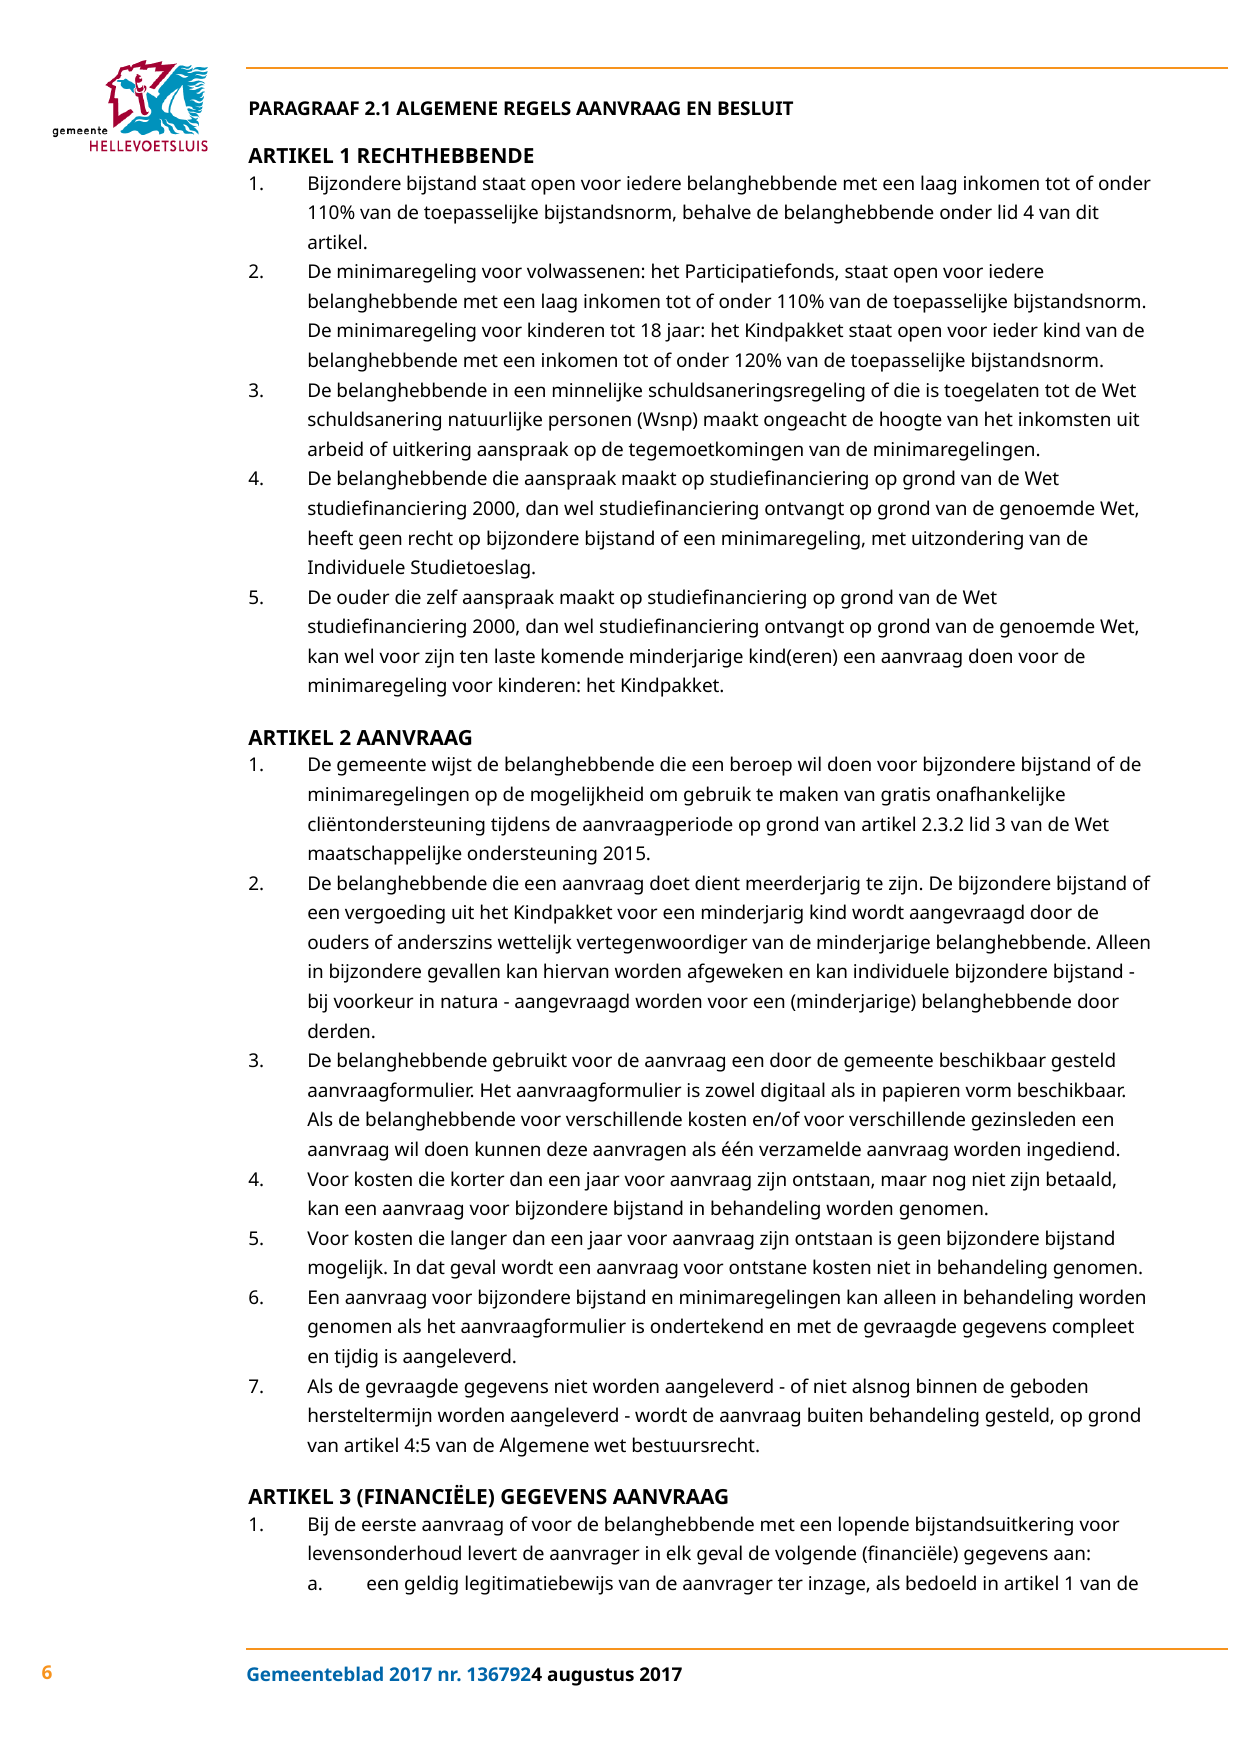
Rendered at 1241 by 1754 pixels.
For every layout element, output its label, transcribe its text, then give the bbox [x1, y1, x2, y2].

list De belanghebbende in een minnelijke schuldsaneringsregeling of die is toegelaten tot de Wet schuldsanering natuurlijke personen (Wsnp) maakt ongeacht de hoogte van het inkomsten uit arbeid of uitkering aanspraak op de tegemoetkomingen van de minimaregelingen. [248, 377, 1152, 462]
list De gemeente wijst de belanghebbende die een beroep wil doen voor bijzondere bijstand of de minimaregelingen op de mogelijkheid om gebruik te maken van gratis onafhankelijke cliëntondersteuning tijdens de aanvraagperiode op grond van artikel 2.3.2 lid 3 van de Wet maatschappelijke ondersteuning 2015. [248, 752, 1152, 866]
list De belanghebbende die aanspraak maakt op studiefinanciering op grond van de Wet studiefinanciering 2000, dan wel studiefinanciering ontvangt op grond van de genoemde Wet, heeft geen recht op bijzondere bijstand of een minimaregeling, met uitzondering van de Individuele Studietoeslag. [248, 466, 1152, 580]
list Voor kosten die langer dan een jaar voor aanvraag zijn ontstaan is geen bijzondere bijstand mogelijk. In dat geval wordt een aanvraag voor ontstane kosten niet in behandeling genomen. [248, 1225, 1152, 1280]
list De ouder die zelf aanspraak maakt op studiefinanciering op grond van de Wet studiefinanciering 2000, dan wel studiefinanciering ontvangt op grond van de genoemde Wet, kan wel voor zijn ten laste komende minderjarige kind(eren) een aanvraag doen voor de minimaregeling voor kinderen: het Kindpakket. [248, 584, 1152, 698]
list Een aanvraag voor bijzondere bijstand en minimaregelingen kan alleen in behandeling worden genomen als het aanvraagformulier is ondertekend en met de gevraagde gegevens compleet en tijdig is aangeleverd. [248, 1284, 1152, 1369]
list Bij de eerste aanvraag of voor de belanghebbende met een lopende bijstandsuitkering voor levensonderhoud levert de aanvrager in elk geval de volgende (financiële) gegevens aan: [248, 1511, 1152, 1566]
list De belanghebbende die een aanvraag doet dient meerderjarig te zijn. De bijzondere bijstand of een vergoeding uit het Kindpakket voor een minderjarig kind wordt aangevraagd door de ouders of anderszins wettelijk vertegenwoordiger van de minderjarige belanghebbende. Alleen in bijzondere gevallen kan hiervan worden afgeweken en kan individuele bijzondere bijstand - bij voorkeur in natura - aangevraagd worden voor een (minderjarige) belanghebbende door derden. [248, 870, 1152, 1043]
list De minimaregeling voor volwassenen: het Participatiefonds, staat open voor iedere belanghebbende met een laag inkomen tot of onder 110% van de toepasselijke bijstandsnorm. De minimaregeling voor kinderen tot 18 jaar: het Kindpakket staat open voor ieder kind van de belanghebbende met een inkomen tot of onder 120% van de toepasselijke bijstandsnorm. [248, 258, 1152, 373]
text ARTIKEL 1 RECHTHEBBENDE [248, 141, 1152, 170]
list De belanghebbende gebruikt voor de aanvraag een door de gemeente beschikbaar gesteld aanvraagformulier. Het aanvraagformulier is zowel digitaal als in papieren vorm beschikbaar. Als de belanghebbende voor verschillende kosten en/of voor verschillende gezinsleden een aanvraag wil doen kunnen deze aanvragen als één verzamelde aanvraag worden ingediend. [248, 1047, 1152, 1162]
text PARAGRAAF 2.1 ALGEMENE REGELS AANVRAAG EN BESLUIT [248, 95, 1152, 121]
list Voor kosten die korter dan een jaar voor aanvraag zijn ontstaan, maar nog niet zijn betaald, kan een aanvraag voor bijzondere bijstand in behandeling worden genomen. [248, 1166, 1152, 1221]
text ARTIKEL 3 (FINANCIËLE) GEGEVENS AANVRAAG [248, 1482, 1152, 1511]
text ARTIKEL 2 AANVRAAG [248, 723, 1152, 752]
picture [41, 47, 231, 172]
list Bijzondere bijstand staat open voor iedere belanghebbende met een laag inkomen tot of onder 110% van de toepasselijke bijstandsnorm, behalve de belanghebbende onder lid 4 van dit artikel. [248, 170, 1152, 255]
list Als de gevraagde gegevens niet worden aangeleverd - of niet alsnog binnen de geboden hersteltermijn worden aangeleverd - wordt de aanvraag buiten behandeling gesteld, op grond van artikel 4:5 van de Algemene wet bestuursrecht. [248, 1373, 1152, 1458]
list een geldig legitimatiebewijs van de aanvrager ter inzage, als bedoeld in artikel 1 van de [307, 1570, 1152, 1596]
